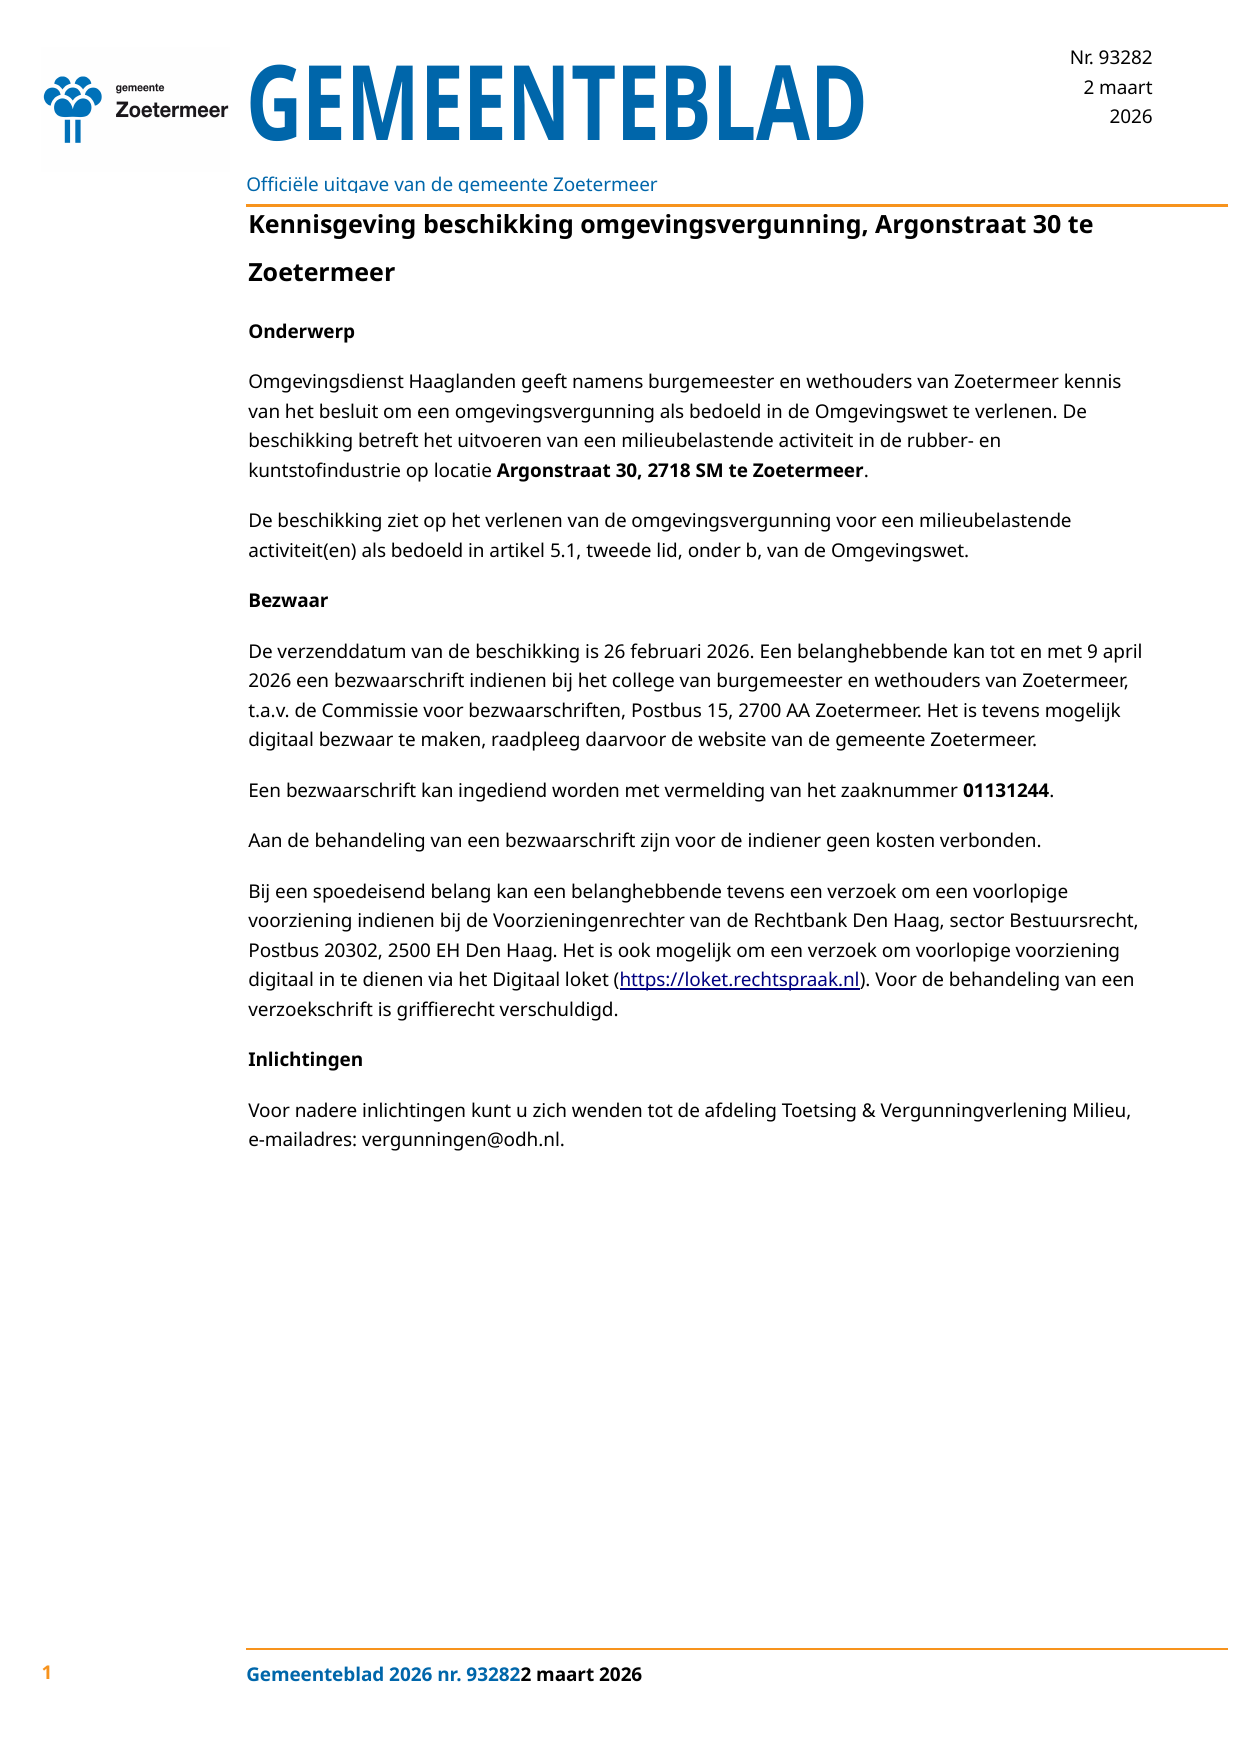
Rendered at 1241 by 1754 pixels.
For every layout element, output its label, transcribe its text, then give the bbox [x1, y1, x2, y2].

text Bij een spoedeisend belang kan een belanghebbende tevens een verzoek om een voorlopige voorziening indienen bij de Voorzieningenrechter van de Rechtbank Den Haag, sector Bestuursrecht, Postbus 20302, 2500 EH Den Haag. Het is ook mogelijk om een verzoek om voorlopige voorziening digitaal in te dienen via het Digitaal loket (https://loket.rechtspraak.nl). Voor de behandeling van een verzoekschrift is griffierecht verschuldigd. [248, 878, 1152, 1022]
text Een bezwaarschrift kan ingediend worden met vermelding van het zaaknummer 01131244. [248, 777, 1152, 803]
text Kennisgeving beschikking omgevingsvergunning, Argonstraat 30 te Zoetermeer [248, 207, 1152, 288]
text Aan de behandeling van een bezwaarschrift zijn voor de indiener geen kosten verbonden. [248, 827, 1152, 853]
text De beschikking ziet op het verlenen van de omgevingsvergunning voor een milieubelastende activiteit(en) als bedoeld in artikel 5.1, tweede lid, onder b, van de Omgevingswet. [248, 507, 1152, 563]
text Omgevingsdienst Haaglanden geeft namens burgemeester en wethouders van Zoetermeer kennis van het besluit om een omgevingsvergunning als bedoeld in de Omgevingswet te verlenen. De beschikking betreft het uitvoeren van een milieubelastende activiteit in de rubber- en kuntstofindustrie op locatie Argonstraat 30, 2718 SM te Zoetermeer. [248, 368, 1152, 483]
text Bezwaar [248, 587, 1152, 613]
text Inlichtingen [248, 1047, 1152, 1072]
text Onderwerp [248, 318, 1152, 344]
picture [41, 47, 231, 172]
text De verzenddatum van de beschikking is 26 februari 2026. Een belanghebbende kan tot en met 9 april 2026 een bezwaarschrift indienen bij het college van burgemeester en wethouders van Zoetermeer, t.a.v. de Commissie voor bezwaarschriften, Postbus 15, 2700 AA Zoetermeer. Het is tevens mogelijk digitaal bezwaar te maken, raadpleeg daarvoor de website van de gemeente Zoetermeer. [248, 638, 1152, 752]
text Voor nadere inlichtingen kunt u zich wenden tot de afdeling Toetsing & Vergunningverlening Milieu, e-mailadres: vergunningen@odh.nl. [248, 1097, 1152, 1152]
